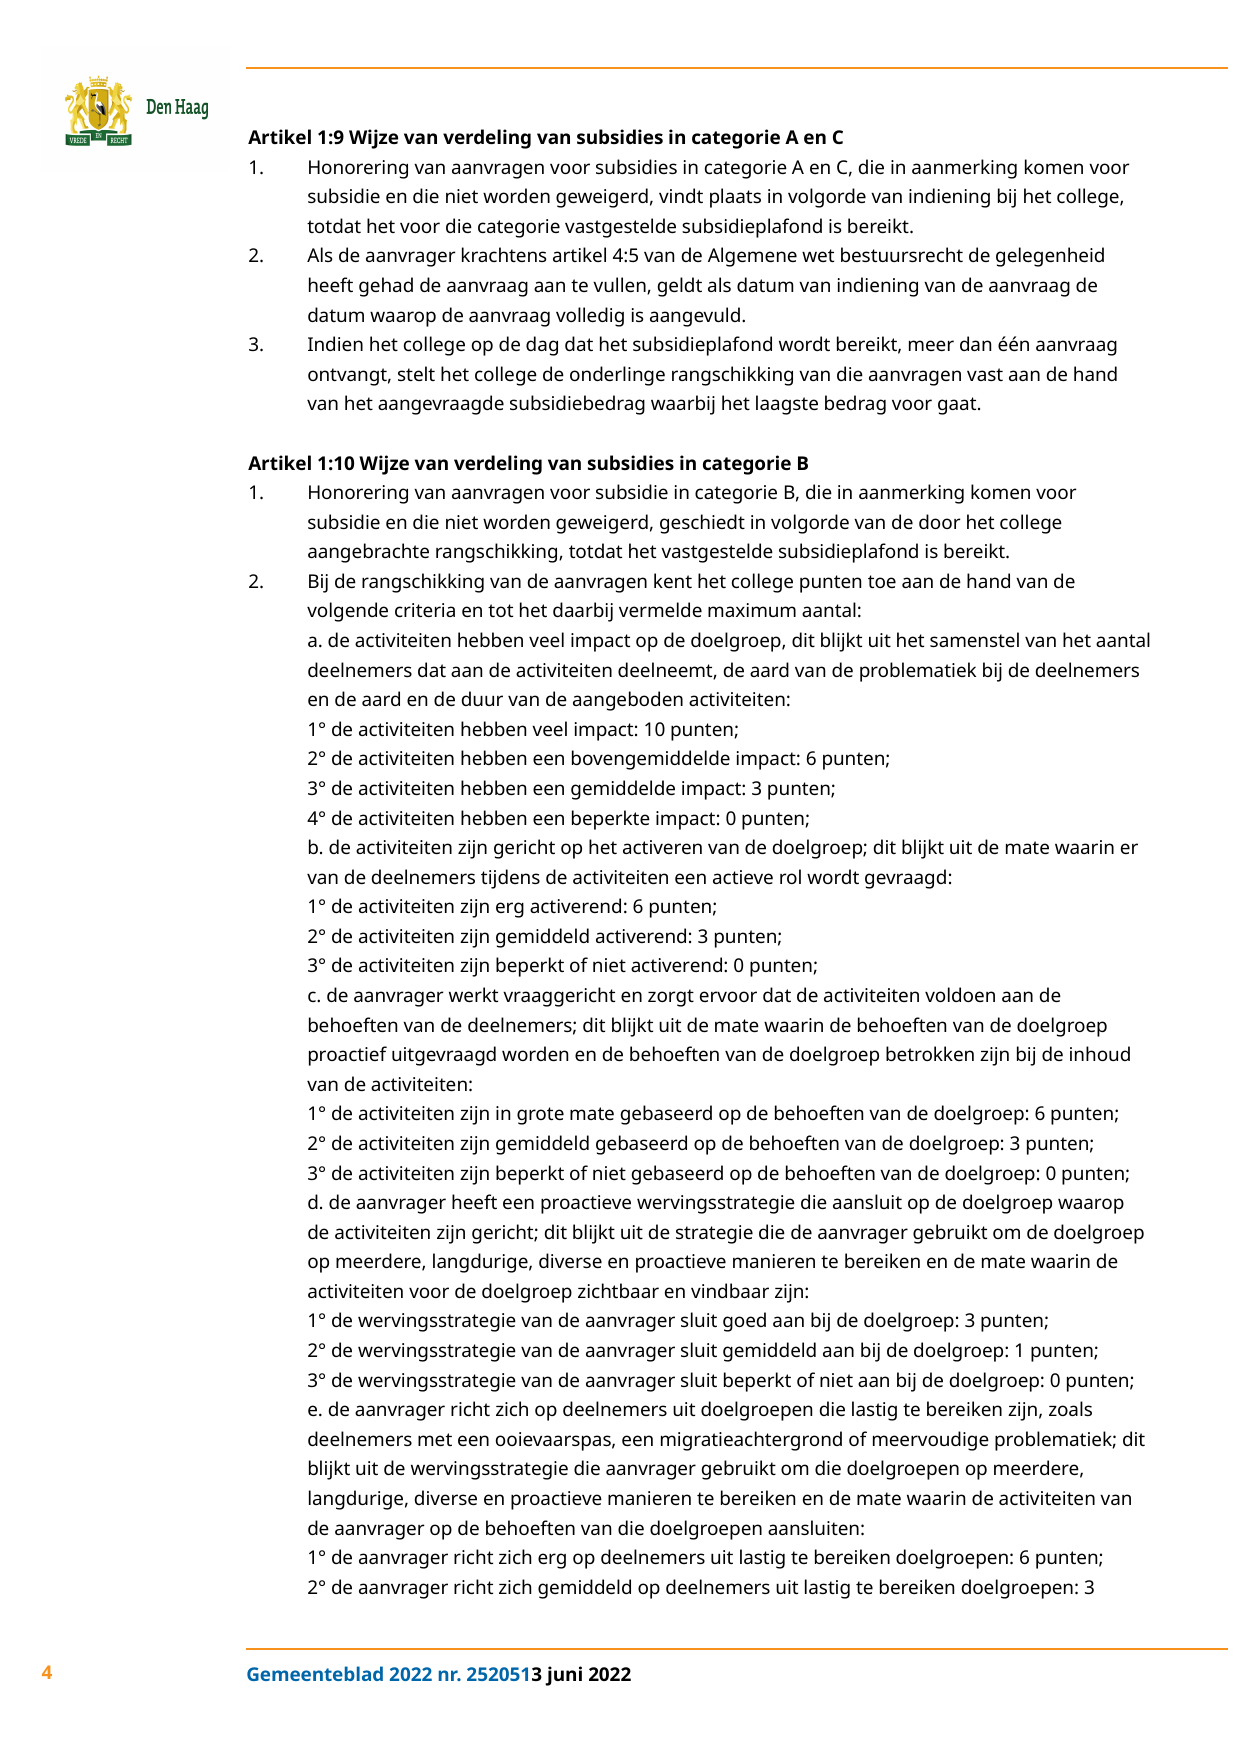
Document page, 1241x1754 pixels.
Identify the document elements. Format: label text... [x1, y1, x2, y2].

list 1° de aanvrager richt zich erg op deelnemers uit lastig te bereiken doelgroepen: 6 punten; [248, 1544, 1152, 1570]
list 2° de aanvrager richt zich gemiddeld op deelnemers uit lastig te bereiken doelgroepen: 3 [248, 1574, 1152, 1600]
list 3° de activiteiten hebben een gemiddelde impact: 3 punten; [248, 775, 1152, 801]
list a. de activiteiten hebben veel impact op de doelgroep, dit blijkt uit het samenstel van het aantal deelnemers dat aan de activiteiten deelneemt, de aard van de problematiek bij de deelnemers en de aard en de duur van de aangeboden activiteiten: [248, 627, 1152, 712]
list Honorering van aanvragen voor subsidie in categorie B, die in aanmerking komen voor subsidie en die niet worden geweigerd, geschiedt in volgorde van de door het college aangebrachte rangschikking, totdat het vastgestelde subsidieplafond is bereikt. [248, 479, 1152, 564]
list 2° de activiteiten zijn gemiddeld gebaseerd op de behoeften van de doelgroep: 3 punten; [248, 1130, 1152, 1156]
list Bij de rangschikking van de aanvragen kent het college punten toe aan de hand van de volgende criteria en tot het daarbij vermelde maximum aantal: [248, 568, 1152, 623]
list 3° de activiteiten zijn beperkt of niet activerend: 0 punten; [248, 953, 1152, 978]
list c. de aanvrager werkt vraaggericht en zorgt ervoor dat de activiteiten voldoen aan de behoeften van de deelnemers; dit blijkt uit de mate waarin de behoeften van de doelgroep proactief uitgevraagd worden en de behoeften van de doelgroep betrokken zijn bij de inhoud van de activiteiten: [248, 982, 1152, 1097]
list Honorering van aanvragen voor subsidies in categorie A en C, die in aanmerking komen voor subsidie en die niet worden geweigerd, vindt plaats in volgorde van indiening bij het college, totdat het voor die categorie vastgestelde subsidieplafond is bereikt. [248, 154, 1152, 239]
list d. de aanvrager heeft een proactieve wervingsstrategie die aansluit op de doelgroep waarop de activiteiten zijn gericht; dit blijkt uit de strategie die de aanvrager gebruikt om de doelgroep op meerdere, langdurige, diverse en proactieve manieren te bereiken en de mate waarin de activiteiten voor de doelgroep zichtbaar en vindbaar zijn: [248, 1189, 1152, 1304]
list 2° de activiteiten hebben een bovengemiddelde impact: 6 punten; [248, 746, 1152, 771]
list 1° de wervingsstrategie van de aanvrager sluit goed aan bij de doelgroep: 3 punten; [248, 1308, 1152, 1333]
list 3° de wervingsstrategie van de aanvrager sluit beperkt of niet aan bij de doelgroep: 0 punten; [248, 1367, 1152, 1393]
list 1° de activiteiten zijn erg activerend: 6 punten; [248, 893, 1152, 919]
picture [41, 47, 231, 172]
list Indien het college op de dag dat het subsidieplafond wordt bereikt, meer dan één aanvraag ontvangt, stelt het college de onderlinge rangschikking van die aanvragen vast aan de hand van het aangevraagde subsidiebedrag waarbij het laagste bedrag voor gaat. [248, 331, 1152, 416]
list 3° de activiteiten zijn beperkt of niet gebaseerd op de behoeften van de doelgroep: 0 punten; [248, 1160, 1152, 1186]
text Artikel 1:9 Wijze van verdeling van subsidies in categorie A en C [248, 124, 1152, 150]
list 1° de activiteiten hebben veel impact: 10 punten; [248, 716, 1152, 742]
text Artikel 1:10 Wijze van verdeling van subsidies in categorie B [248, 450, 1152, 476]
list e. de aanvrager richt zich op deelnemers uit doelgroepen die lastig te bereiken zijn, zoals deelnemers met een ooievaarspas, een migratieachtergrond of meervoudige problematiek; dit blijkt uit de wervingsstrategie die aanvrager gebruikt om die doelgroepen op meerdere, langdurige, diverse en proactieve manieren te bereiken en de mate waarin de activiteiten van de aanvrager op de behoeften van die doelgroepen aansluiten: [248, 1396, 1152, 1541]
list 1° de activiteiten zijn in grote mate gebaseerd op de behoeften van de doelgroep: 6 punten; [248, 1101, 1152, 1126]
list Als de aanvrager krachtens artikel 4:5 van de Algemene wet bestuursrecht de gelegenheid heeft gehad de aanvraag aan te vullen, geldt als datum van indiening van de aanvraag de datum waarop de aanvraag volledig is aangevuld. [248, 243, 1152, 328]
list b. de activiteiten zijn gericht op het activeren van de doelgroep; dit blijkt uit de mate waarin er van de deelnemers tijdens de activiteiten een actieve rol wordt gevraagd: [248, 834, 1152, 890]
list 4° de activiteiten hebben een beperkte impact: 0 punten; [248, 805, 1152, 831]
list 2° de activiteiten zijn gemiddeld activerend: 3 punten; [248, 923, 1152, 949]
list 2° de wervingsstrategie van de aanvrager sluit gemiddeld aan bij de doelgroep: 1 punten; [248, 1337, 1152, 1363]
